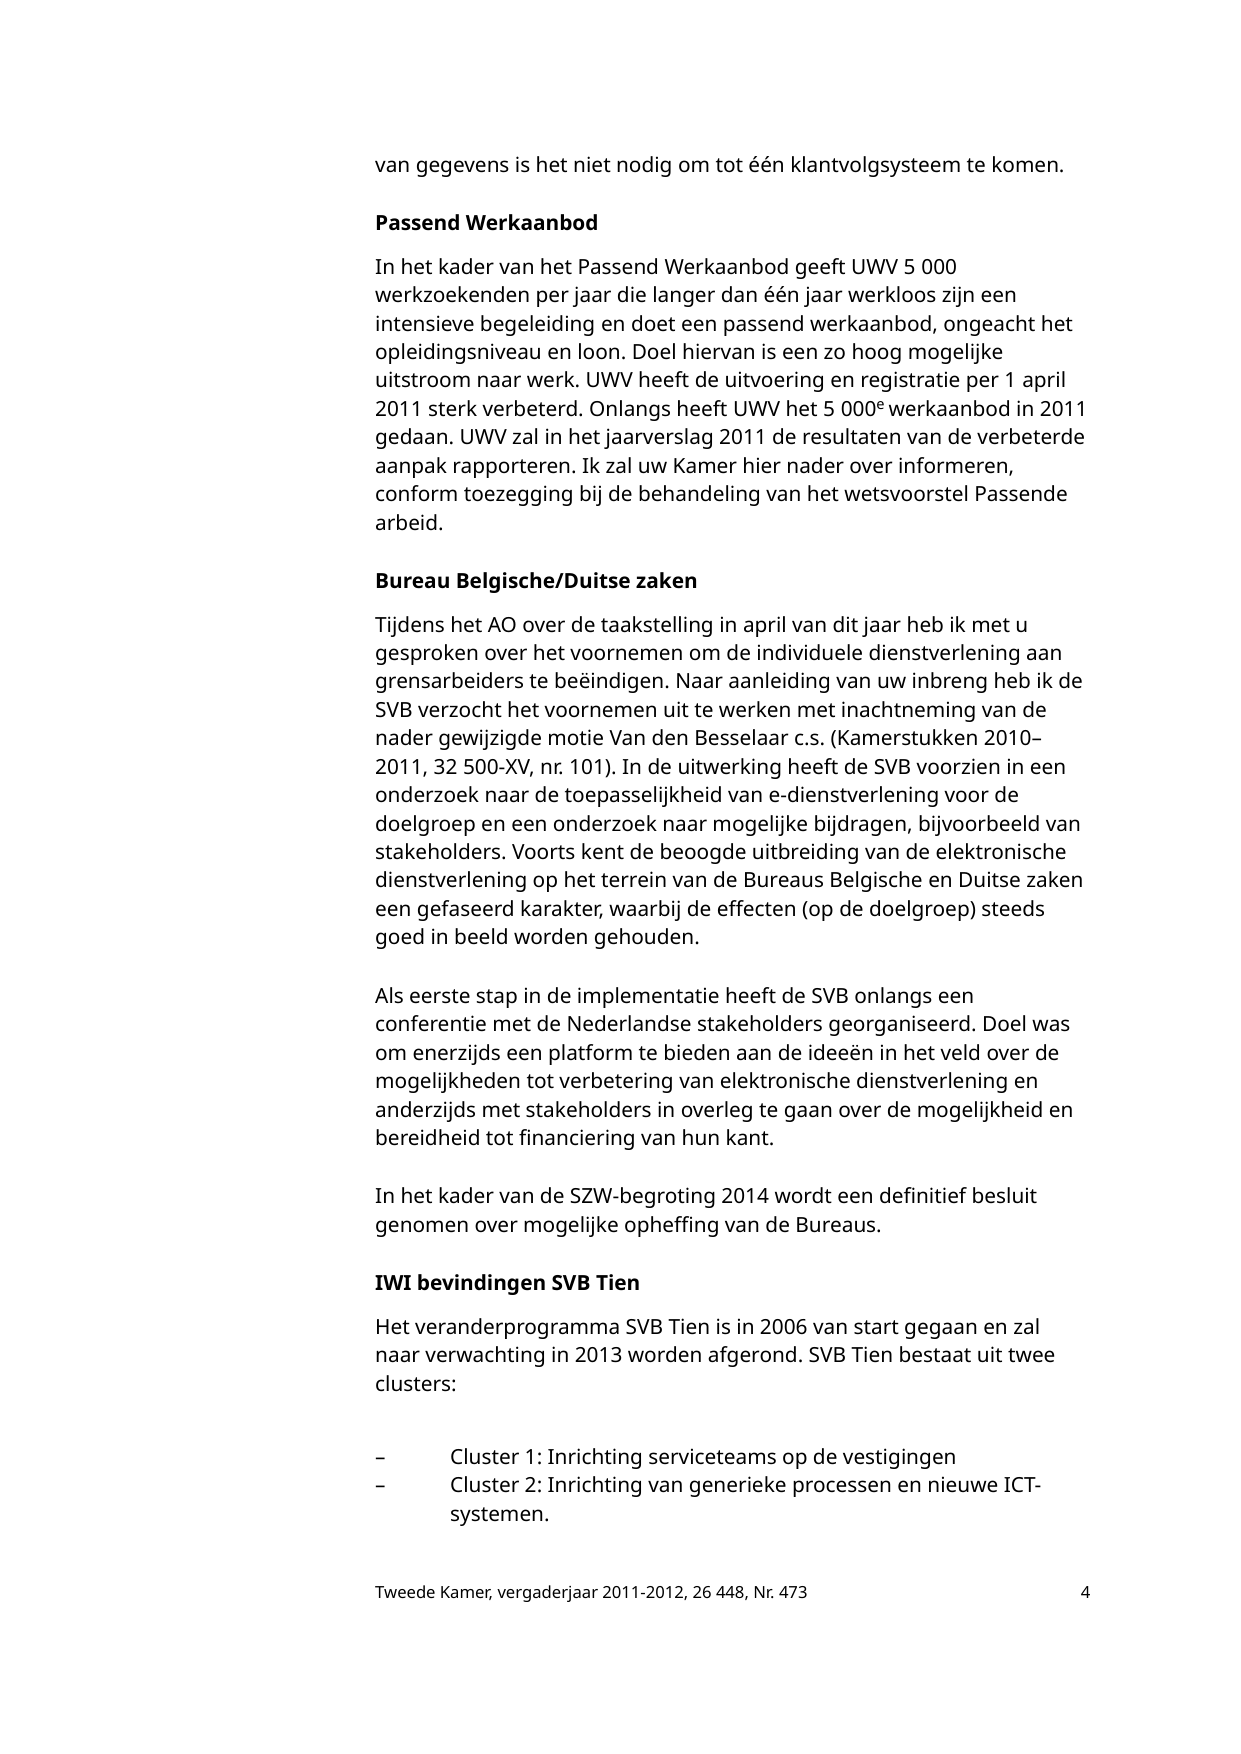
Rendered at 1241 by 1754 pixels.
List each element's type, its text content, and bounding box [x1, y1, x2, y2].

text Tijdens het AO over de taakstelling in april van dit jaar heb ik met u gesproken over het voornemen om de individuele dienstverlening aan grensarbeiders te beëindigen. Naar aanleiding van uw inbreng heb ik de SVB verzocht het voornemen uit te werken met inachtneming van de nader gewijzigde motie Van den Besselaar c.s. (Kamerstukken 2010–2011, 32 500-XV, nr. 101). In de uitwerking heeft de SVB voorzien in een onderzoek naar de toepasselijkheid van e-dienstverlening voor de doelgroep en een onderzoek naar mogelijke bijdragen, bijvoorbeeld van stakeholders. Voorts kent de beoogde uitbreiding van de elektronische dienstverlening op het terrein van de Bureaus Belgische en Duitse zaken een gefaseerd karakter, waarbij de effecten (op de doelgroep) steeds goed in beeld worden gehouden. [375, 610, 1090, 951]
text In het kader van de SZW-begroting 2014 wordt een definitief besluit genomen over mogelijke opheffing van de Bureaus. [375, 1182, 1090, 1238]
text Passend Werkaanbod [375, 208, 1090, 237]
text Het veranderprogramma SVB Tien is in 2006 van start gegaan en zal naar verwachting in 2013 worden afgerond. SVB Tien bestaat uit twee clusters: [375, 1312, 1090, 1397]
text Bureau Belgische/Duitse zaken [375, 566, 1090, 595]
text Als eerste stap in de implementatie heeft de SVB onlangs een conferentie met de Nederlandse stakeholders georganiseerd. Doel was om enerzijds een platform te bieden aan de ideeën in het veld over de mogelijkheden tot verbetering van elektronische dienstverlening en anderzijds met stakeholders in overleg te gaan over de mogelijkheid en bereidheid tot financiering van hun kant. [375, 981, 1090, 1152]
list Cluster 2: Inrichting van generieke processen en nieuwe ICT-systemen. [375, 1471, 1090, 1527]
text van gegevens is het niet nodig om tot één klantvolgsysteem te komen. [375, 150, 1090, 178]
text IWI bevindingen SVB Tien [375, 1268, 1090, 1297]
text In het kader van het Passend Werkaanbod geeft UWV 5 000 werkzoekenden per jaar die langer dan één jaar werkloos zijn een intensieve begeleiding en doet een passend werkaanbod, ongeacht het opleidingsniveau en loon. Doel hiervan is een zo hoog mogelijke uitstroom naar werk. UWV heeft de uitvoering en registratie per 1 april 2011 sterk verbeterd. Onlangs heeft UWV het 5 000e werkaanbod in 2011 gedaan. UWV zal in het jaarverslag 2011 de resultaten van de verbeterde aanpak rapporteren. Ik zal uw Kamer hier nader over informeren, conform toezegging bij de behandeling van het wetsvoorstel Passende arbeid. [375, 252, 1090, 536]
list Cluster 1: Inrichting serviceteams op de vestigingen [375, 1442, 1090, 1471]
